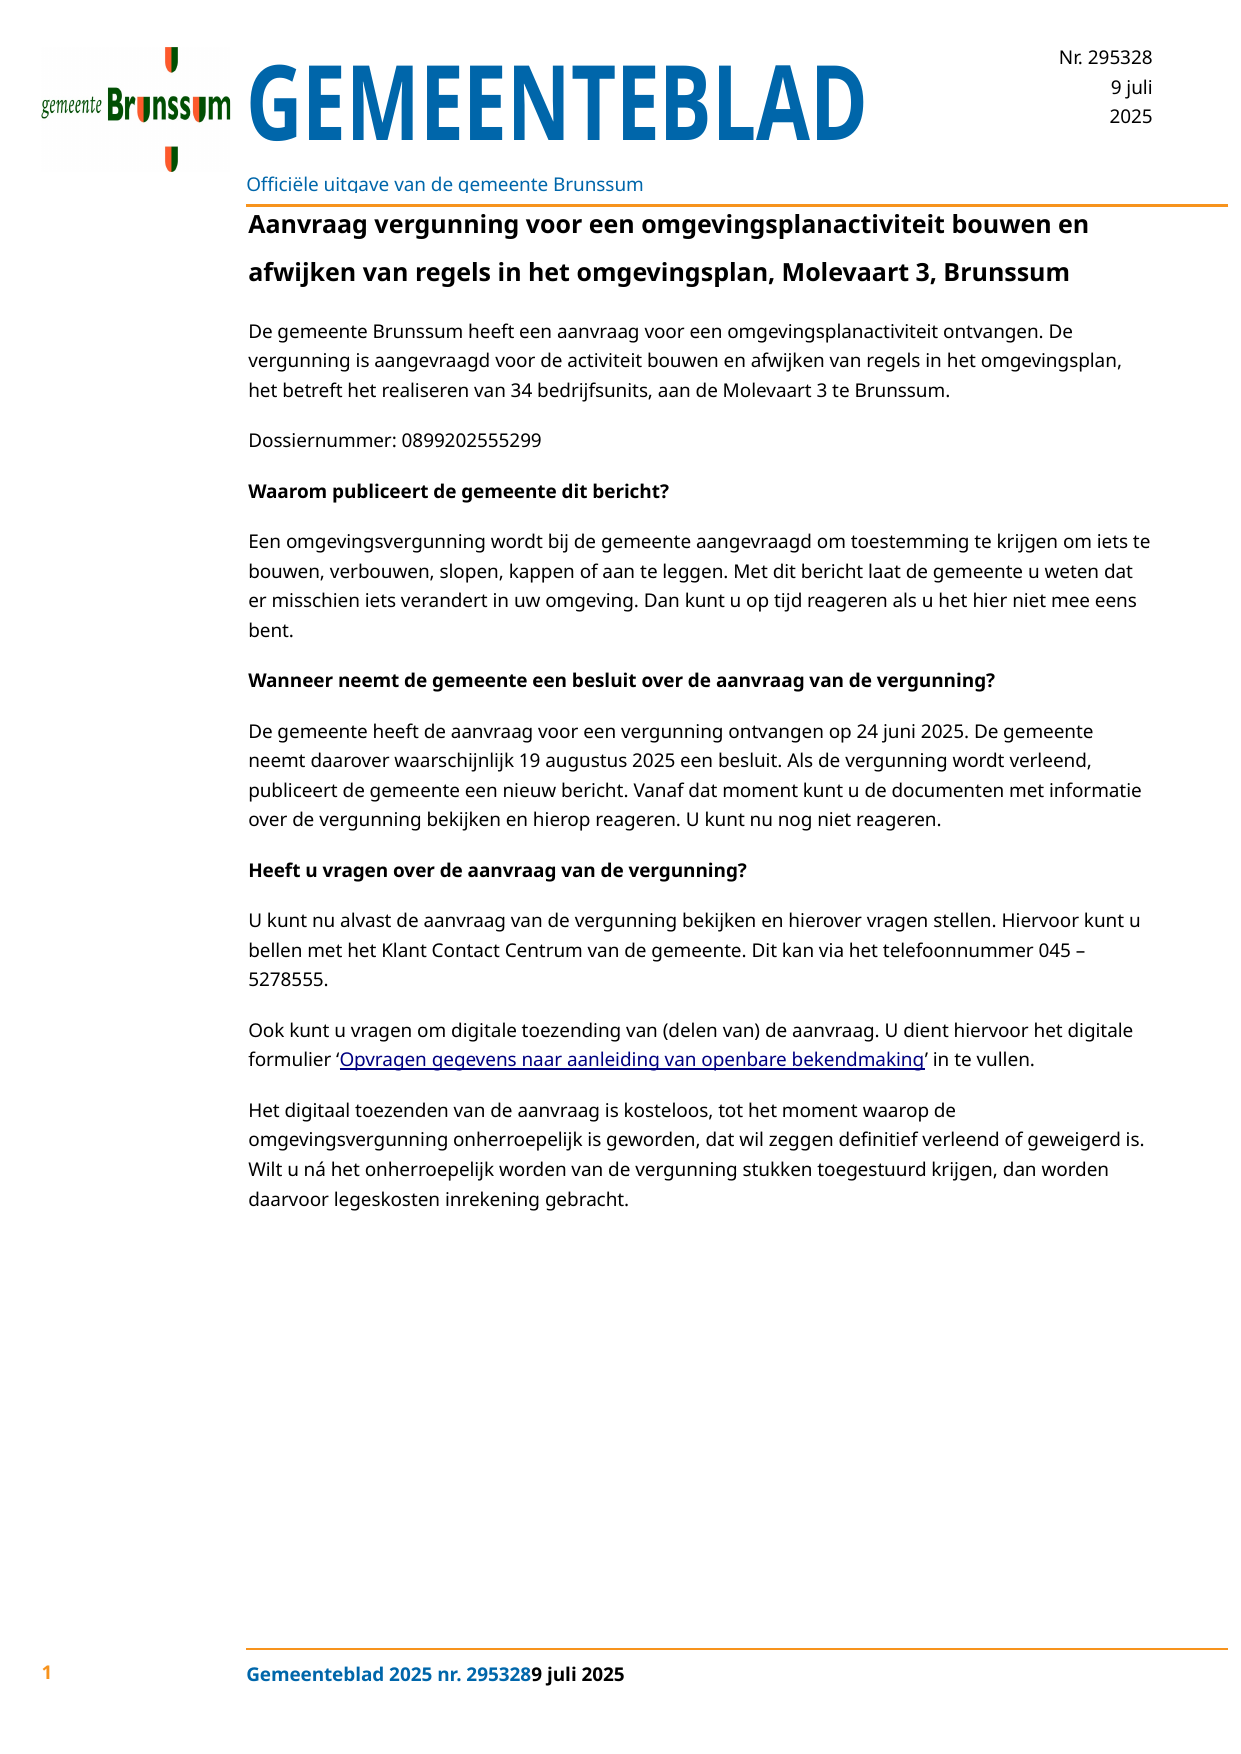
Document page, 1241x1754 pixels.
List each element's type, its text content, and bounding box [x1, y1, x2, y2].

text Heeft u vragen over de aanvraag van de vergunning? [248, 857, 1152, 883]
text Ook kunt u vragen om digitale toezending van (delen van) de aanvraag. U dient hiervoor het digitale formulier ‘Opvragen gegevens naar aanleiding van openbare bekendmaking’ in te vullen. [248, 1017, 1152, 1072]
text De gemeente heeft de aanvraag voor een vergunning ontvangen op 24 juni 2025. De gemeente neemt daarover waarschijnlijk 19 augustus 2025 een besluit. Als de vergunning wordt verleend, publiceert de gemeente een nieuw bericht. Vanaf dat moment kunt u de documenten met informatie over de vergunning bekijken en hierop reageren. U kunt nu nog niet reageren. [248, 718, 1152, 832]
picture [41, 47, 231, 172]
text De gemeente Brunssum heeft een aanvraag voor een omgevingsplanactiviteit ontvangen. De vergunning is aangevraagd voor de activiteit bouwen en afwijken van regels in het omgevingsplan, het betreft het realiseren van 34 bedrijfsunits, aan de Molevaart 3 te Brunssum. [248, 318, 1152, 403]
text Een omgevingsvergunning wordt bij de gemeente aangevraagd om toestemming te krijgen om iets te bouwen, verbouwen, slopen, kappen of aan te leggen. Met dit bericht laat de gemeente u weten dat er misschien iets verandert in uw omgeving. Dan kunt u op tijd reageren als u het hier niet mee eens bent. [248, 528, 1152, 643]
text Aanvraag vergunning voor een omgevingsplanactiviteit bouwen en afwijken van regels in het omgevingsplan, Molevaart 3, Brunssum [248, 207, 1152, 288]
text Het digitaal toezenden van de aanvraag is kosteloos, tot het moment waarop de omgevingsvergunning onherroepelijk is geworden, dat wil zeggen definitief verleend of geweigerd is. Wilt u ná het onherroepelijk worden van de vergunning stukken toegestuurd krijgen, dan worden daarvoor legeskosten inrekening gebracht. [248, 1097, 1152, 1212]
text U kunt nu alvast de aanvraag van de vergunning bekijken en hierover vragen stellen. Hiervoor kunt u bellen met het Klant Contact Centrum van de gemeente. Dit kan via het telefoonnummer 045 – 5278555. [248, 907, 1152, 992]
text Waarom publiceert de gemeente dit bericht? [248, 478, 1152, 504]
text Wanneer neemt de gemeente een besluit over de aanvraag van de vergunning? [248, 667, 1152, 693]
text Dossiernummer: 0899202555299 [248, 427, 1152, 453]
